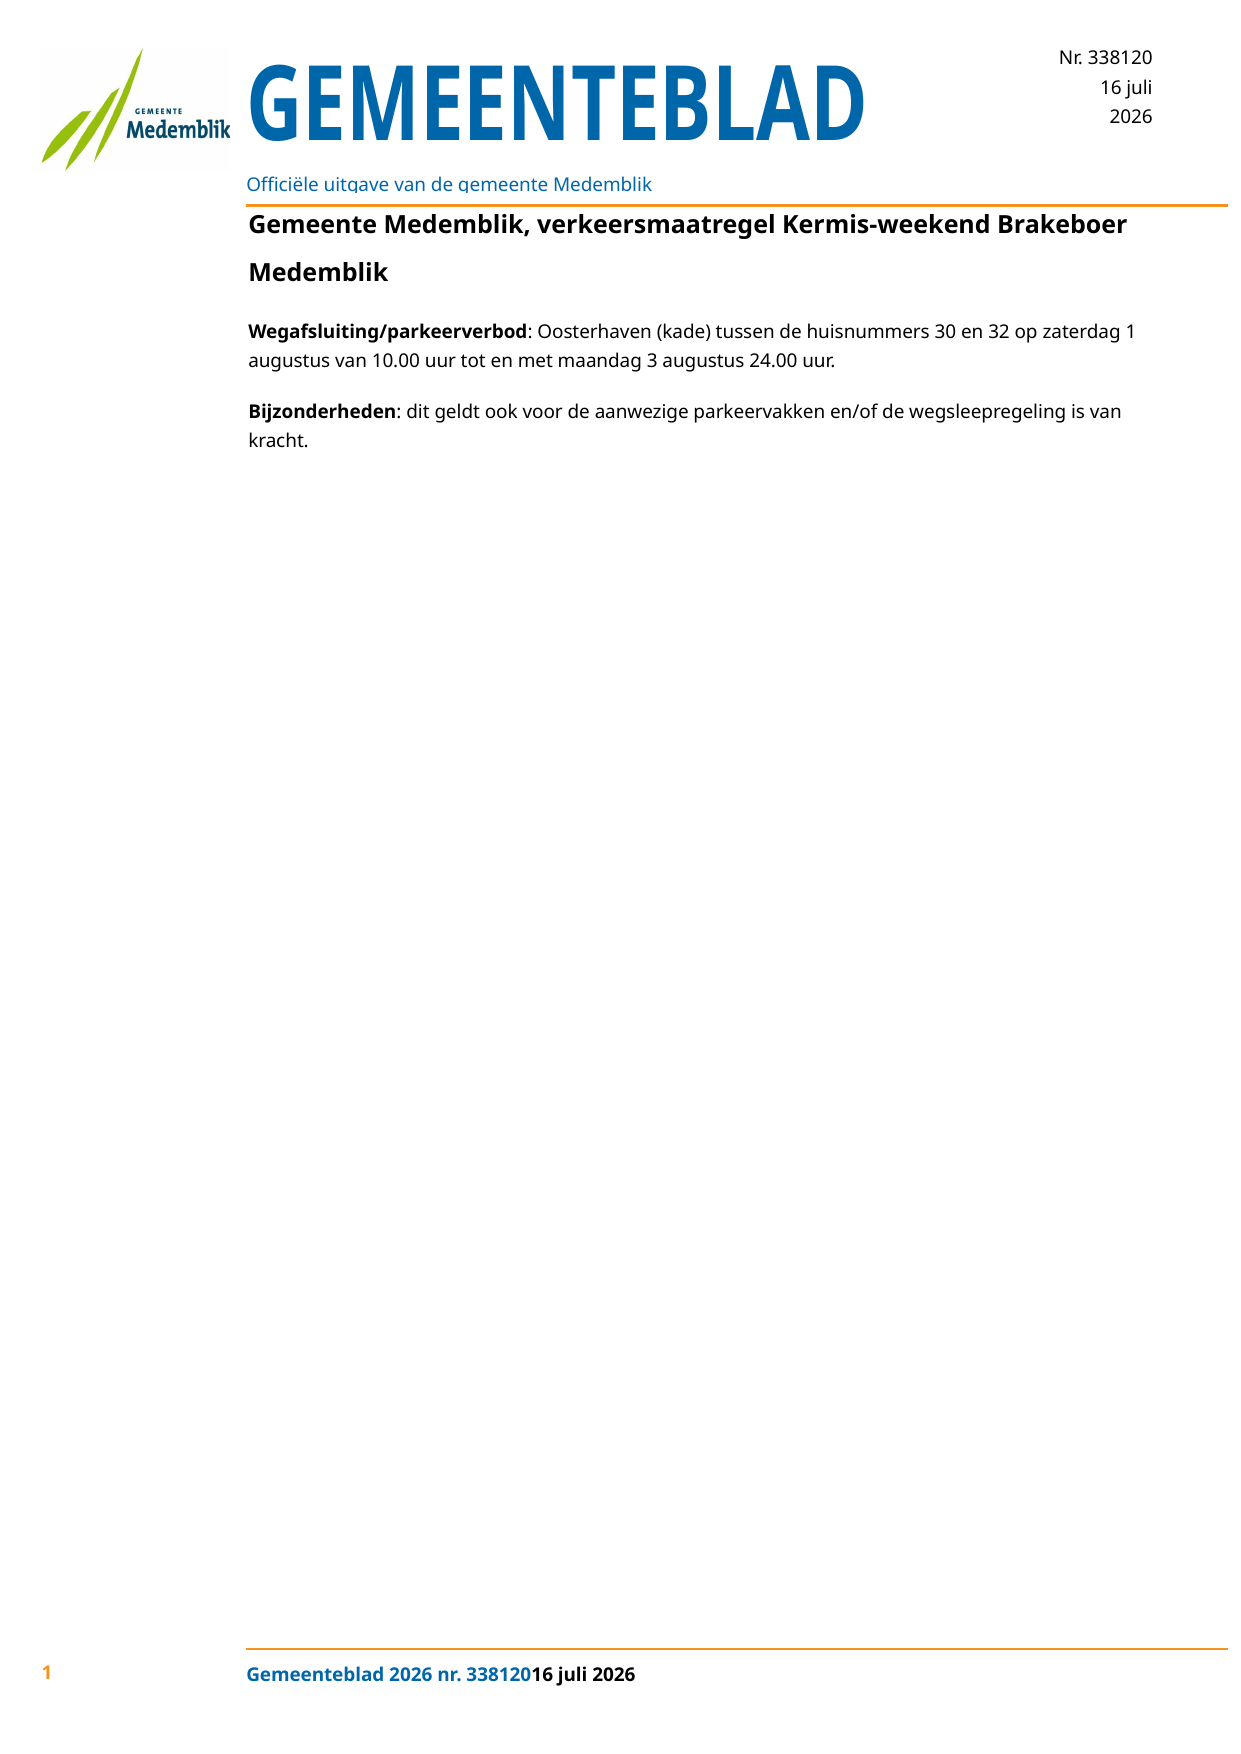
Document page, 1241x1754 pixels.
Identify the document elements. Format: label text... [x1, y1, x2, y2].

picture [41, 47, 231, 172]
text Bijzonderheden: dit geldt ook voor de aanwezige parkeervakken en/of de wegsleepregeling is van kracht. [248, 398, 1152, 453]
text Wegafsluiting/parkeerverbod: Oosterhaven (kade) tussen de huisnummers 30 en 32 op zaterdag 1 augustus van 10.00 uur tot en met maandag 3 augustus 24.00 uur. [248, 318, 1152, 373]
text Gemeente Medemblik, verkeersmaatregel Kermis-weekend Brakeboer Medemblik [248, 207, 1152, 288]
